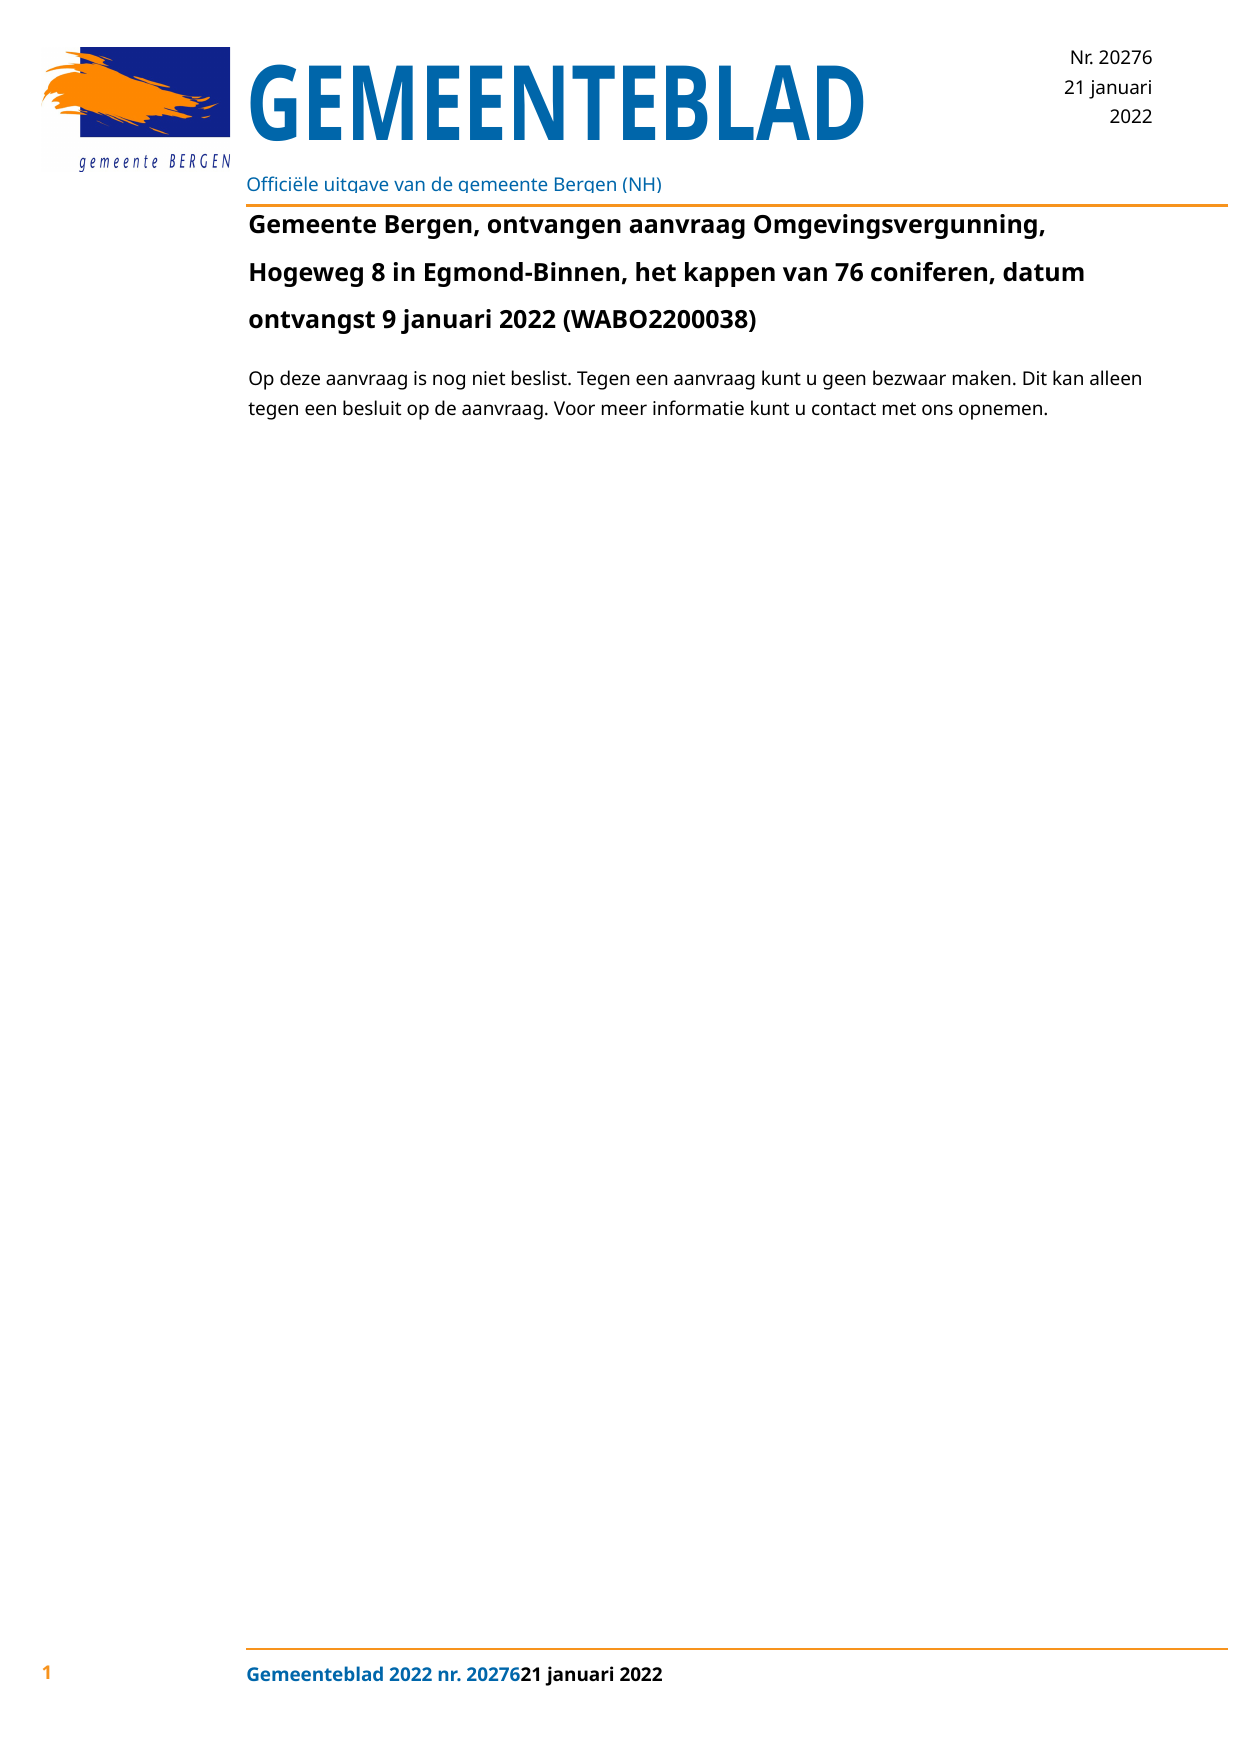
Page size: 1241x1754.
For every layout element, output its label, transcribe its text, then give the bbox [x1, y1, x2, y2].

text Op deze aanvraag is nog niet beslist. Tegen een aanvraag kunt u geen bezwaar maken. Dit kan alleen tegen een besluit op de aanvraag. Voor meer informatie kunt u contact met ons opnemen. [248, 366, 1152, 421]
text Gemeente Bergen, ontvangen aanvraag Omgevingsvergunning, Hogeweg 8 in Egmond-Binnen, het kappen van 76 coniferen, datum ontvangst 9 januari 2022 (WABO2200038) [248, 207, 1152, 336]
picture [41, 47, 231, 172]
